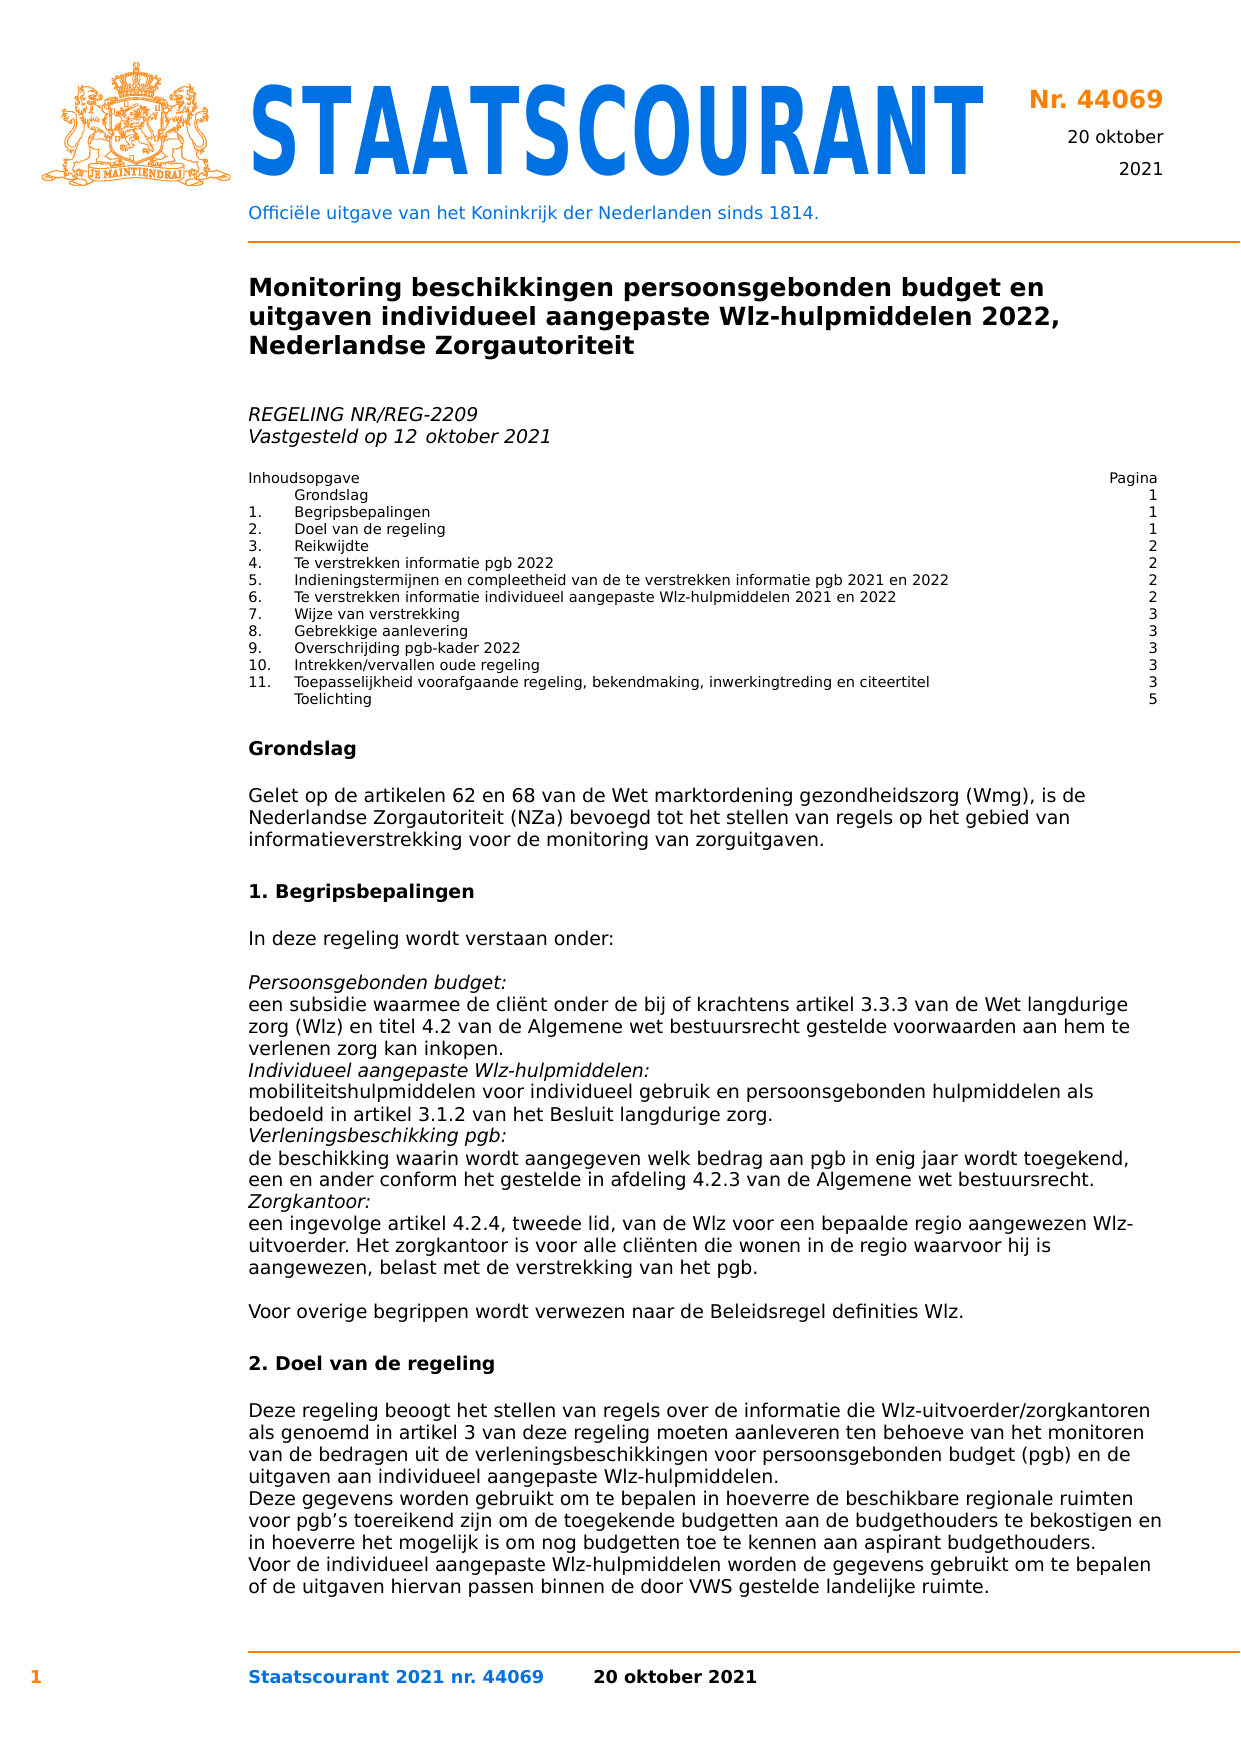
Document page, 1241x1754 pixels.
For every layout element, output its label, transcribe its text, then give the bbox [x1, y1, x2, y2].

table_cell 10. [248, 657, 288, 674]
table_header Inhoudsopgave [248, 470, 1073, 487]
table_cell 1 [1073, 504, 1163, 521]
table_cell Wijze van verstrekking [288, 606, 1073, 623]
table_cell 4. [248, 555, 288, 572]
text Zorgkantoor: [248, 1191, 1163, 1213]
table_cell 1 [1073, 521, 1163, 538]
table_cell 11. [248, 674, 288, 691]
text Voor de individueel aangepaste Wlz-hulpmiddelen worden de gegevens gebruikt om te bepalen of de uitgaven hiervan passen binnen de door VWS gestelde landelijke ruimte. [248, 1554, 1163, 1598]
text In deze regeling wordt verstaan onder: [248, 928, 1163, 950]
table_cell 2 [1073, 589, 1163, 606]
table_cell 5 [1073, 691, 1163, 708]
table_cell [248, 487, 288, 504]
table_cell 9. [248, 640, 288, 657]
picture [41, 62, 231, 186]
table_header STAATSCOURANT [248, 62, 998, 203]
table_cell Overschrijding pgb-kader 2022 [288, 640, 1073, 657]
text Voor overige begrippen wordt verwezen naar de Beleidsregel definities Wlz. [248, 1301, 1163, 1323]
table_cell 8. [248, 623, 288, 640]
table_cell 3. [248, 538, 288, 555]
table_cell Reikwijdte [288, 538, 1073, 555]
table_cell Te verstrekken informatie individueel aangepaste Wlz-hulpmiddelen 2021 en 2022 [288, 589, 1073, 606]
table_cell 1. [248, 504, 288, 521]
table_cell 3 [1073, 640, 1163, 657]
table_cell 2. [248, 521, 288, 538]
table_cell 20 oktober [998, 121, 1240, 153]
table_header [25, 62, 248, 241]
table_cell 3 [1073, 623, 1163, 640]
text Deze gegevens worden gebruikt om te bepalen in hoeverre de beschikbare regionale ruimten voor pgb’s toereikend zijn om de toegekende budgetten aan de budgethouders te bekostigen en in hoeverre het mogelijk is om nog budgetten toe te kennen aan aspirant budgethouders. [248, 1488, 1163, 1554]
text Vastgesteld op 12 oktober 2021 [248, 426, 1163, 448]
table_cell 1 [1073, 487, 1163, 504]
table_cell 2 [1073, 572, 1163, 589]
table_cell 3 [1073, 657, 1163, 674]
table_cell Indieningstermijnen en compleetheid van de te verstrekken informatie pgb 2021 en 2022 [288, 572, 1073, 589]
table_cell [248, 691, 288, 708]
subtitle 1. Begripsbepalingen [248, 881, 1163, 903]
table_cell 2021 [998, 153, 1240, 203]
table_cell Toepasselijkheid voorafgaande regeling, bekendmaking, inwerkingtreding en citeertitel [288, 674, 1073, 691]
table_cell 3 [1073, 606, 1163, 623]
table_cell 2 [1073, 538, 1163, 555]
table_cell Toelichting [288, 691, 1073, 708]
text mobiliteitshulpmiddelen voor individueel gebruik en persoonsgebonden hulpmiddelen als bedoeld in artikel 3.1.2 van het Besluit langdurige zorg. [248, 1081, 1163, 1125]
table_header Pagina [1073, 470, 1163, 487]
table_cell Begripsbepalingen [288, 504, 1073, 521]
text Individueel aangepaste Wlz-hulpmiddelen: [248, 1059, 1163, 1081]
text REGELING NR/REG-2209 [248, 404, 1163, 426]
text de beschikking waarin wordt aangegeven welk bedrag aan pgb in enig jaar wordt toegekend, een en ander conform het gestelde in afdeling 4.2.3 van de Algemene wet bestuursrecht. [248, 1147, 1163, 1191]
text Verleningsbeschikking pgb: [248, 1125, 1163, 1147]
subtitle Monitoring beschikkingen persoonsgebonden budget en uitgaven individueel aangepaste Wlz-hulpmiddelen 2022, Nederlandse Zorgautoriteit [248, 273, 1163, 361]
table_cell Grondslag [288, 487, 1073, 504]
table_cell 5. [248, 572, 288, 589]
table_cell Officiële uitgave van het Koninkrijk der Nederlanden sinds 1814. [248, 203, 1240, 241]
subtitle 2. Doel van de regeling [248, 1353, 1163, 1375]
table_cell 2 [1073, 555, 1163, 572]
table_cell 3 [1073, 674, 1163, 691]
table_cell Gebrekkige aanlevering [288, 623, 1073, 640]
table_cell 6. [248, 589, 288, 606]
table_cell Te verstrekken informatie pgb 2022 [288, 555, 1073, 572]
text Persoonsgebonden budget: [248, 972, 1163, 993]
table_cell 7. [248, 606, 288, 623]
text Gelet op de artikelen 62 en 68 van de Wet marktordening gezondheidszorg (Wmg), is de Nederlandse Zorgautoriteit (NZa) bevoegd tot het stellen van regels op het gebied van informatieverstrekking voor de monitoring van zorguitgaven. [248, 785, 1163, 851]
table_cell Doel van de regeling [288, 521, 1073, 538]
table_cell Intrekken/vervallen oude regeling [288, 657, 1073, 674]
text een subsidie waarmee de cliënt onder de bij of krachtens artikel 3.3.3 van de Wet langdurige zorg (Wlz) en titel 4.2 van de Algemene wet bestuursrecht gestelde voorwaarden aan hem te verlenen zorg kan inkopen. [248, 993, 1163, 1059]
subtitle Grondslag [248, 738, 1163, 760]
text Deze regeling beoogt het stellen van regels over de informatie die Wlz-uitvoerder/zorgkantoren als genoemd in artikel 3 van deze regeling moeten aanleveren ten behoeve van het monitoren van de bedragen uit de verleningsbeschikkingen voor persoonsgebonden budget (pgb) en de uitgaven aan individueel aangepaste Wlz-hulpmiddelen. [248, 1400, 1163, 1488]
text een ingevolge artikel 4.2.4, tweede lid, van de Wlz voor een bepaalde regio aangewezen Wlz-uitvoerder. Het zorgkantoor is voor alle cliënten die wonen in de regio waarvoor hij is aangewezen, belast met de verstrekking van het pgb. [248, 1213, 1163, 1279]
table_header Nr. 44069 [998, 62, 1240, 121]
